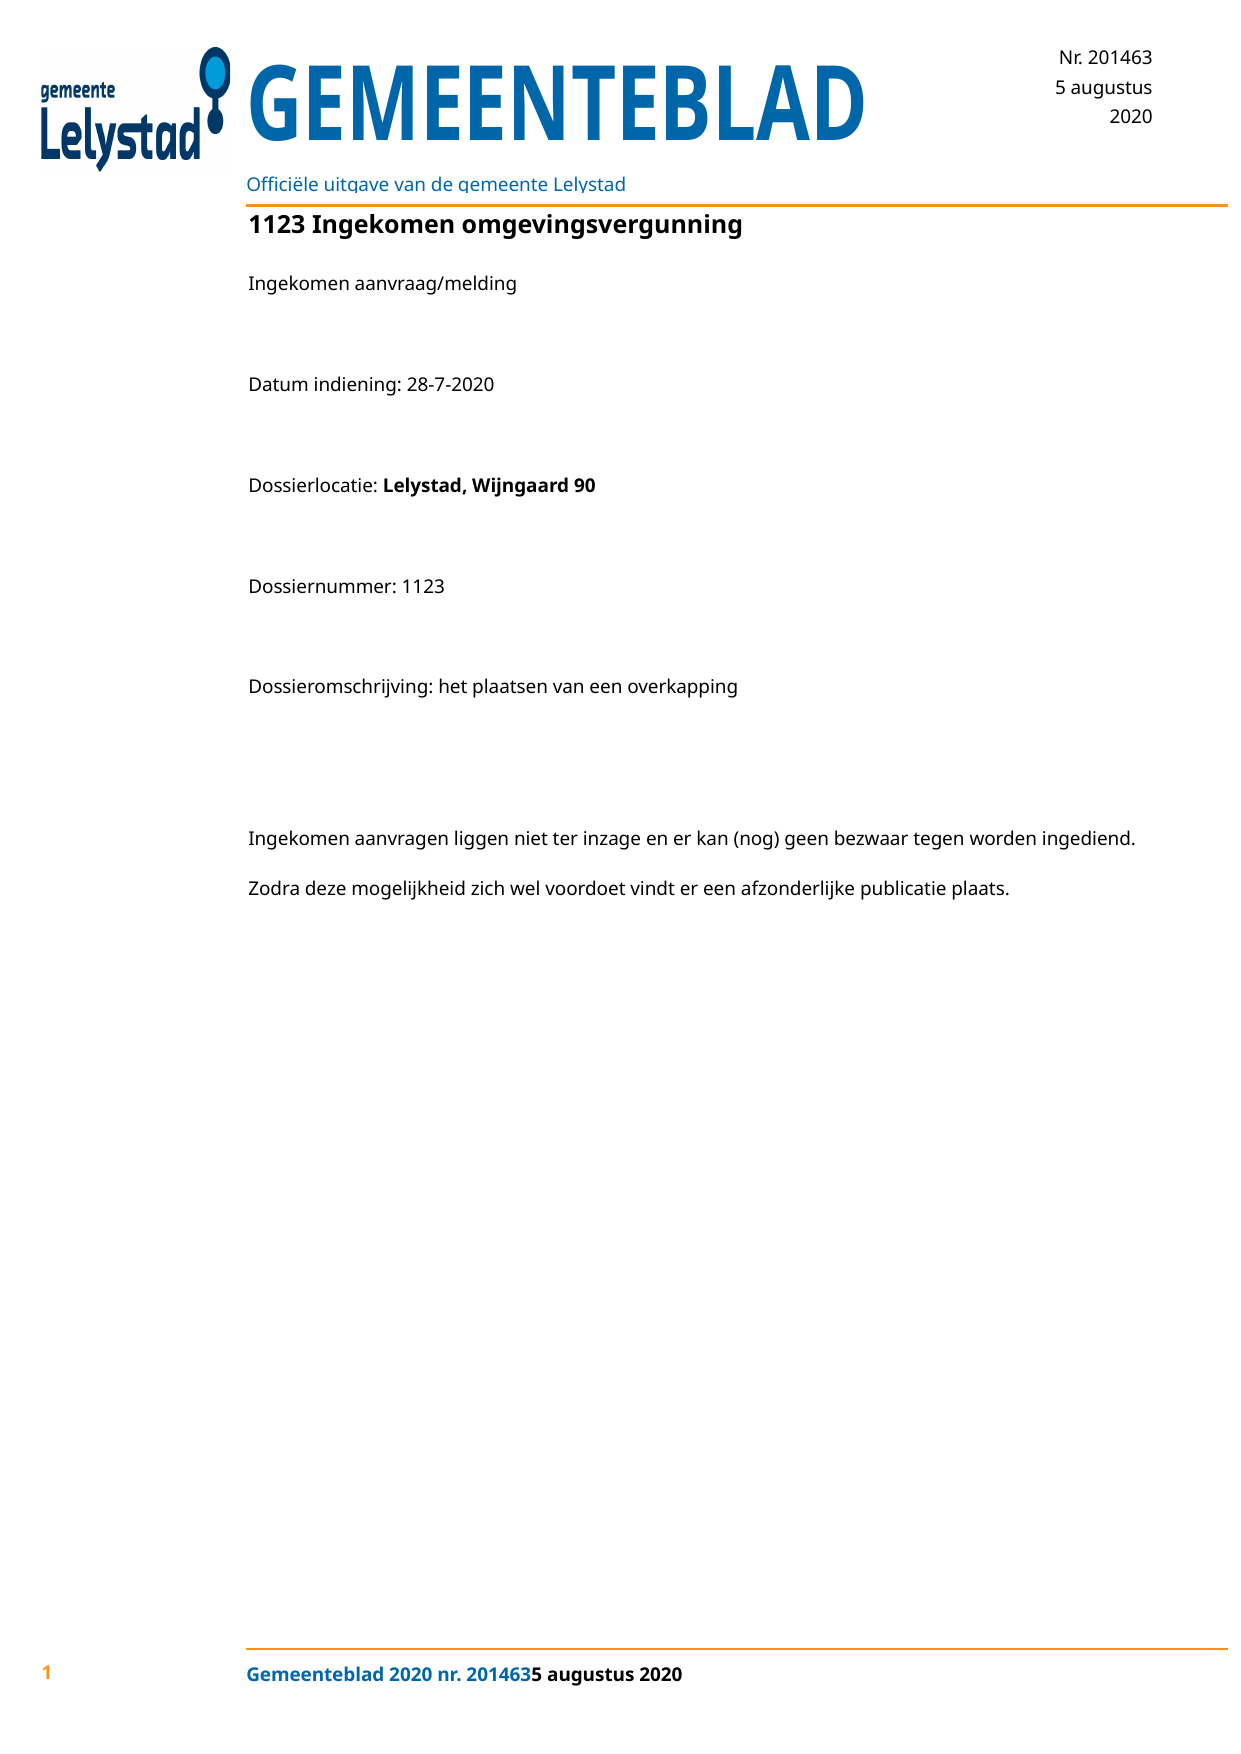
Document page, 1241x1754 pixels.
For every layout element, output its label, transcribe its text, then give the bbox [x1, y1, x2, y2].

text Zodra deze mogelijkheid zich wel voordoet vindt er een afzonderlijke publicatie plaats. [248, 875, 1152, 901]
text 1123 Ingekomen omgevingsvergunning [248, 207, 1152, 241]
picture [41, 47, 231, 172]
text Datum indiening: 28-7-2020 [248, 371, 1152, 397]
text Dossiernummer: 1123 [248, 573, 1152, 598]
text Ingekomen aanvragen liggen niet ter inzage en er kan (nog) geen bezwaar tegen worden ingediend. [248, 825, 1152, 851]
text Ingekomen aanvraag/melding [248, 270, 1152, 296]
text Dossierlocatie: Lelystad, Wijngaard 90 [248, 472, 1152, 498]
text Dossieromschrijving: het plaatsen van een overkapping [248, 674, 1152, 699]
